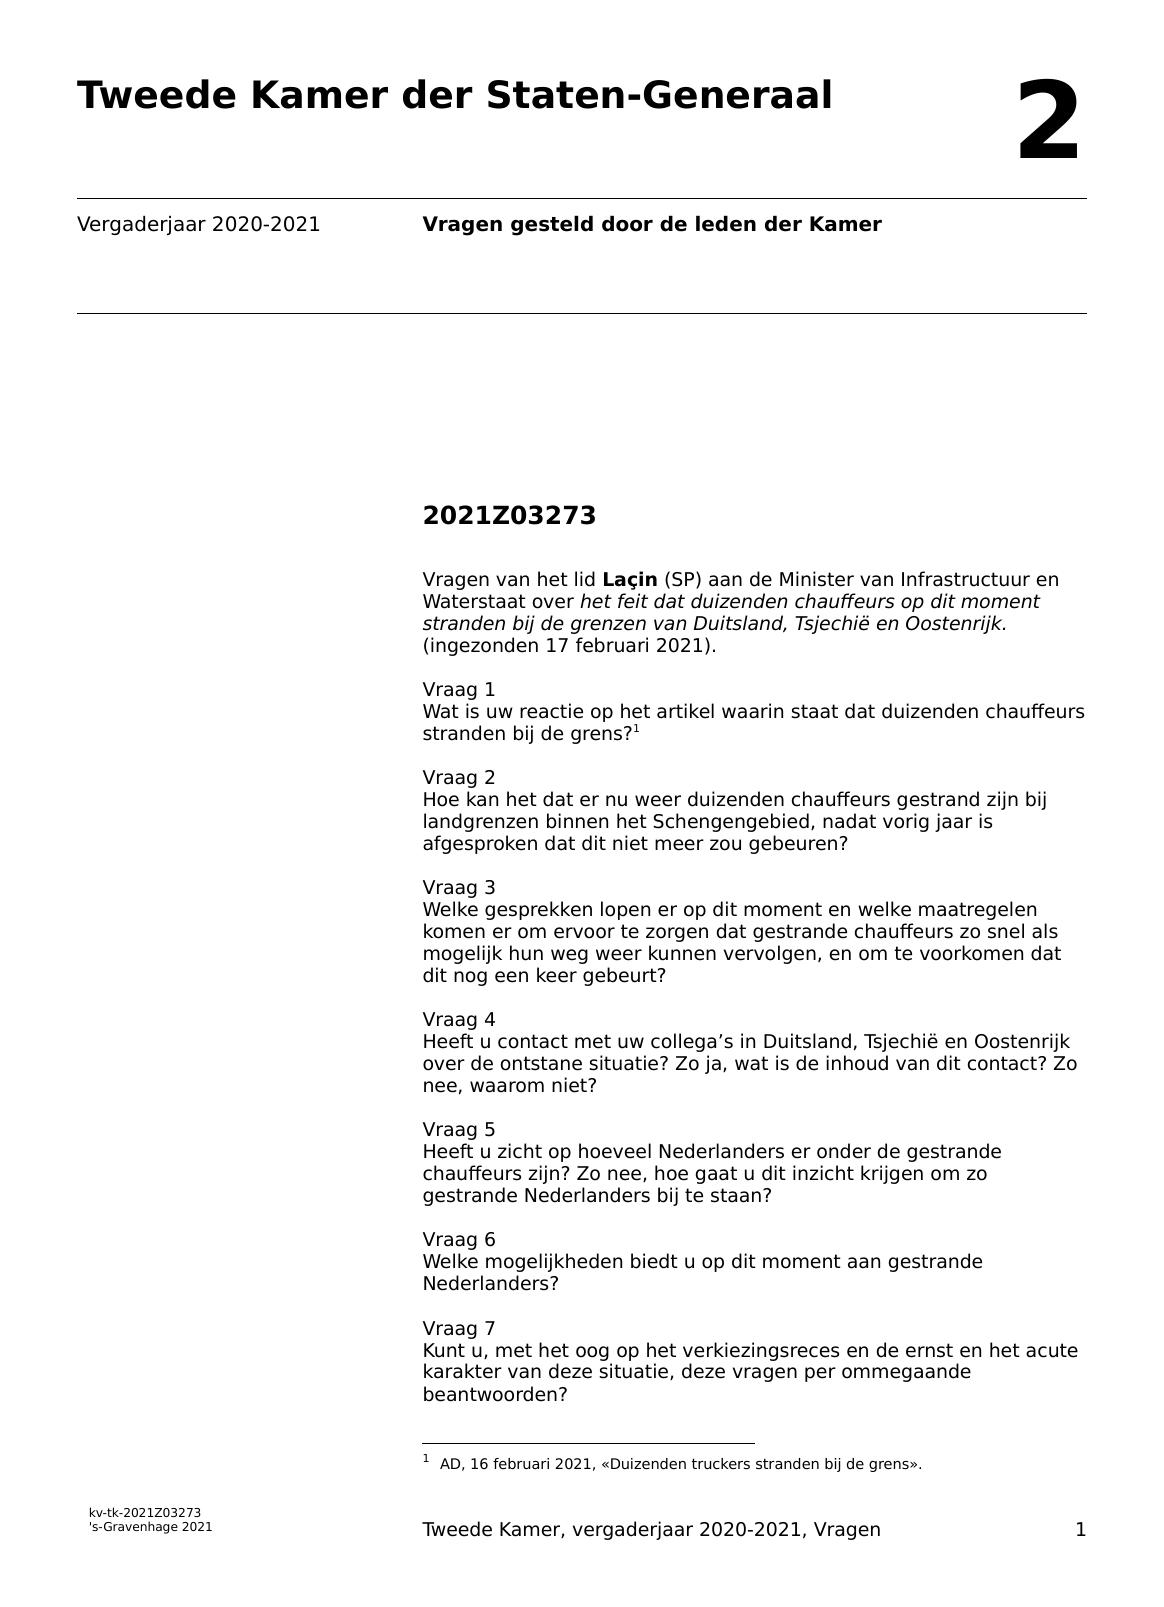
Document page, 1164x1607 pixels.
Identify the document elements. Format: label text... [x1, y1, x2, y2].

table_cell Vragen gesteld door de leden der Kamer [422, 199, 1087, 313]
text Wat is uw reactie op het artikel waarin staat dat duizenden chauffeurs stranden bij de grens? [422, 701, 1087, 745]
text Heeft u zicht op hoeveel Nederlanders er onder de gestrande chauffeurs zijn? Zo nee, hoe gaat u dit inzicht krijgen om zo gestrande Nederlanders bij te staan? [422, 1141, 1087, 1207]
table_header Tweede Kamer der Staten-Generaal [77, 59, 886, 198]
table_header 2 [886, 59, 1087, 198]
text Vraag 6 [422, 1229, 1087, 1251]
text Kunt u, met het oog op het verkiezingsreces en de ernst en het acute karakter van deze situatie, deze vragen per ommegaande beantwoorden? [422, 1339, 1087, 1405]
text Vraag 5 [422, 1119, 1087, 1141]
text Vraag 2 [422, 767, 1087, 789]
text Vraag 3 [422, 877, 1087, 899]
text Vraag 1 [422, 679, 1087, 701]
text kv-tk-2021Z03273 [88, 1506, 323, 1520]
text 's-Gravenhage 2021 [88, 1520, 323, 1534]
text AD, 16 februari 2021, «Duizenden truckers stranden bij de grens». [422, 1452, 1087, 1474]
text Hoe kan het dat er nu weer duizenden chauffeurs gestrand zijn bij landgrenzen binnen het Schengengebied, nadat vorig jaar is afgesproken dat dit niet meer zou gebeuren? [422, 789, 1087, 855]
text Welke gesprekken lopen er op dit moment en welke maatregelen komen er om ervoor te zorgen dat gestrande chauffeurs zo snel als mogelijk hun weg weer kunnen vervolgen, en om te voorkomen dat dit nog een keer gebeurt? [422, 899, 1087, 987]
text Vragen van het lid Laçin (SP) aan de Minister van Infrastructuur en Waterstaat over het feit dat duizenden chauffeurs op dit moment stranden bij de grenzen van Duitsland, Tsjechië en Oostenrijk. (ingezonden 17 februari 2021). [422, 569, 1087, 657]
text Vraag 4 [422, 1009, 1087, 1031]
text Heeft u contact met uw collega’s in Duitsland, Tsjechië en Oostenrijk over de ontstane situatie? Zo ja, wat is de inhoud van dit contact? Zo nee, waarom niet? [422, 1031, 1087, 1097]
text Welke mogelijkheden biedt u op dit moment aan gestrande Nederlanders? [422, 1251, 1087, 1295]
text 2021Z03273 [422, 501, 1087, 531]
table_cell Vergaderjaar 2020-2021 [77, 199, 422, 313]
text Vraag 7 [422, 1317, 1087, 1339]
